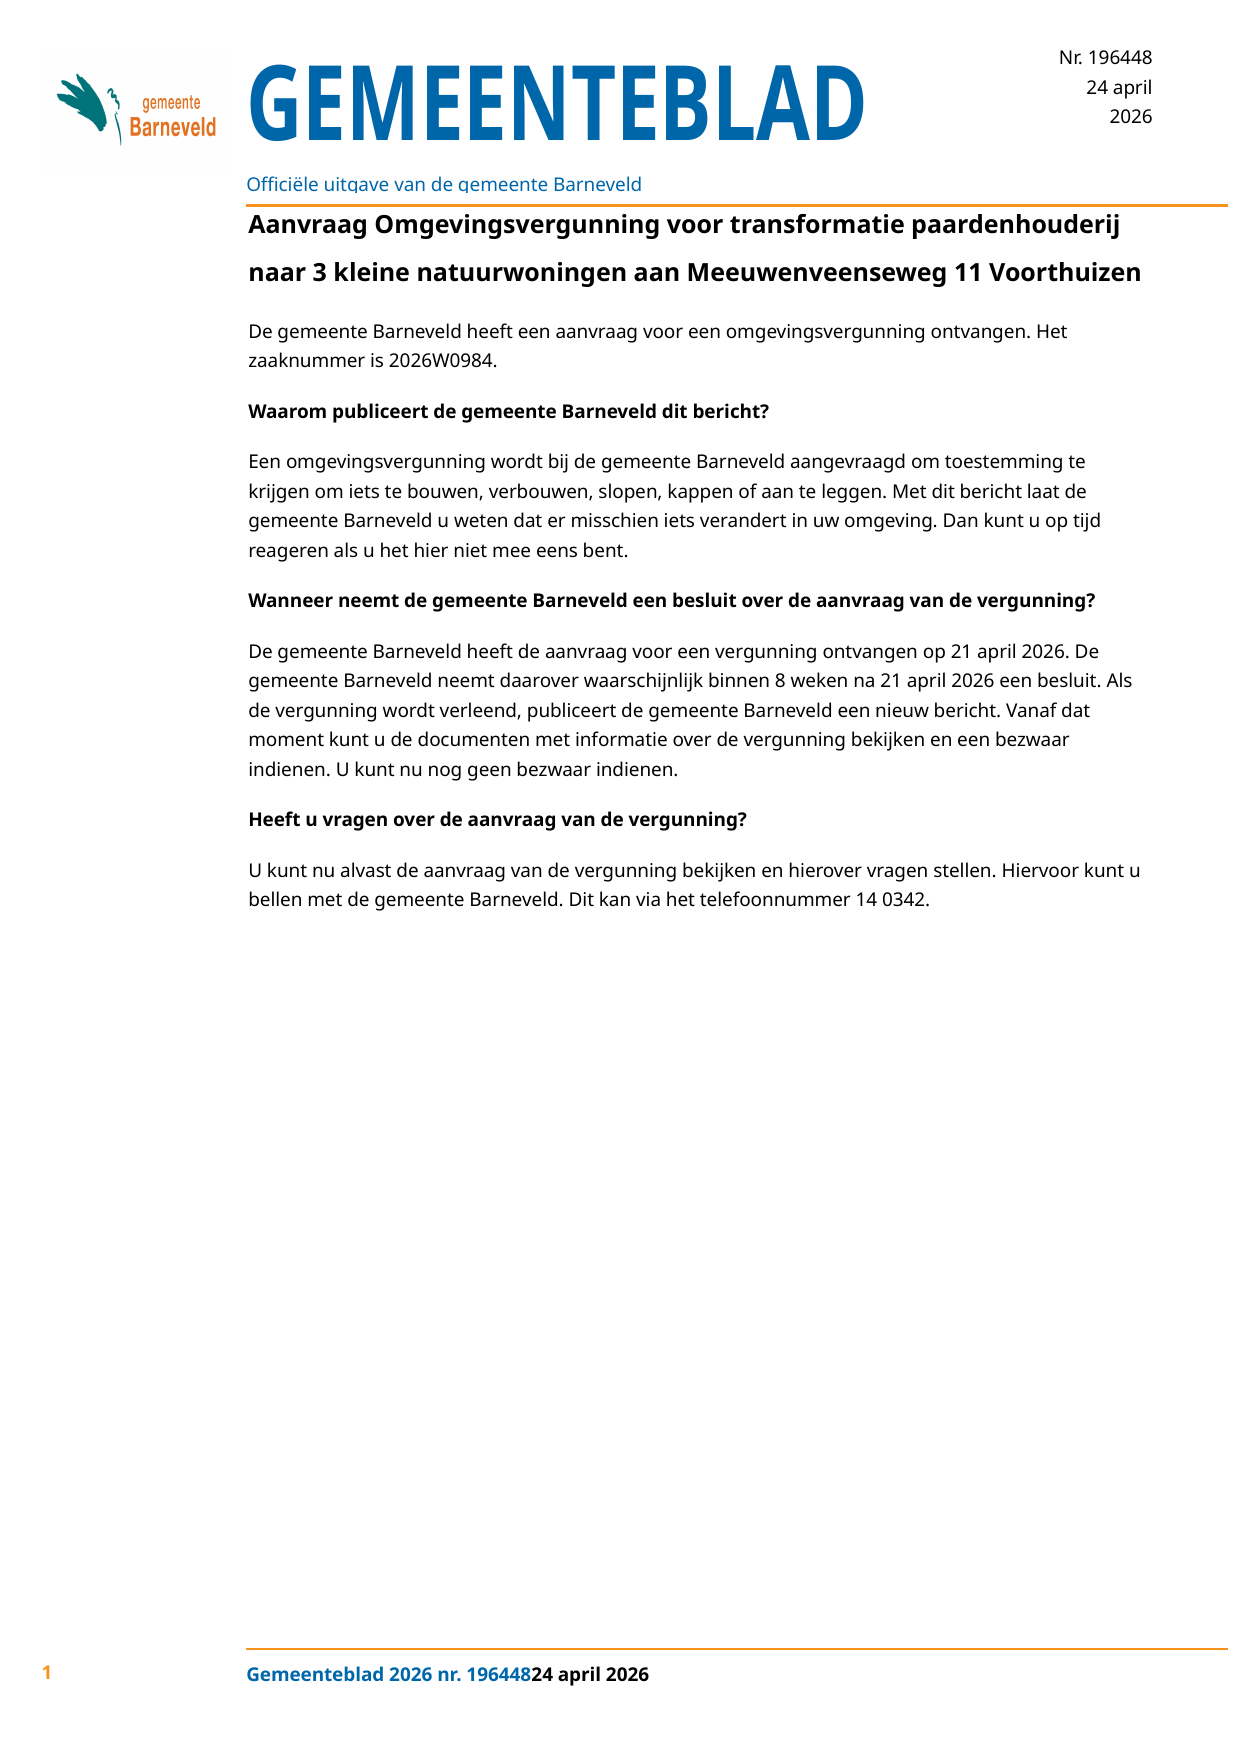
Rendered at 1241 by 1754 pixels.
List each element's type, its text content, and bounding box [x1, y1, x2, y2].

text De gemeente Barneveld heeft een aanvraag voor een omgevingsvergunning ontvangen. Het zaaknummer is 2026W0984. [248, 318, 1152, 373]
text U kunt nu alvast de aanvraag van de vergunning bekijken en hierover vragen stellen. Hiervoor kunt u bellen met de gemeente Barneveld. Dit kan via het telefoonnummer 14 0342. [248, 857, 1152, 912]
picture [41, 47, 231, 172]
text De gemeente Barneveld heeft de aanvraag voor een vergunning ontvangen op 21 april 2026. De gemeente Barneveld neemt daarover waarschijnlijk binnen 8 weken na 21 april 2026 een besluit. Als de vergunning wordt verleend, publiceert de gemeente Barneveld een nieuw bericht. Vanaf dat moment kunt u de documenten met informatie over de vergunning bekijken en een bezwaar indienen. U kunt nu nog geen bezwaar indienen. [248, 638, 1152, 782]
text Aanvraag Omgevingsvergunning voor transformatie paardenhouderij naar 3 kleine natuurwoningen aan Meeuwenveenseweg 11 Voorthuizen [248, 207, 1152, 288]
text Waarom publiceert de gemeente Barneveld dit bericht? [248, 398, 1152, 424]
text Een omgevingsvergunning wordt bij de gemeente Barneveld aangevraagd om toestemming te krijgen om iets te bouwen, verbouwen, slopen, kappen of aan te leggen. Met dit bericht laat de gemeente Barneveld u weten dat er misschien iets verandert in uw omgeving. Dan kunt u op tijd reageren als u het hier niet mee eens bent. [248, 448, 1152, 563]
text Wanneer neemt de gemeente Barneveld een besluit over de aanvraag van de vergunning? [248, 587, 1152, 613]
text Heeft u vragen over de aanvraag van de vergunning? [248, 807, 1152, 832]
